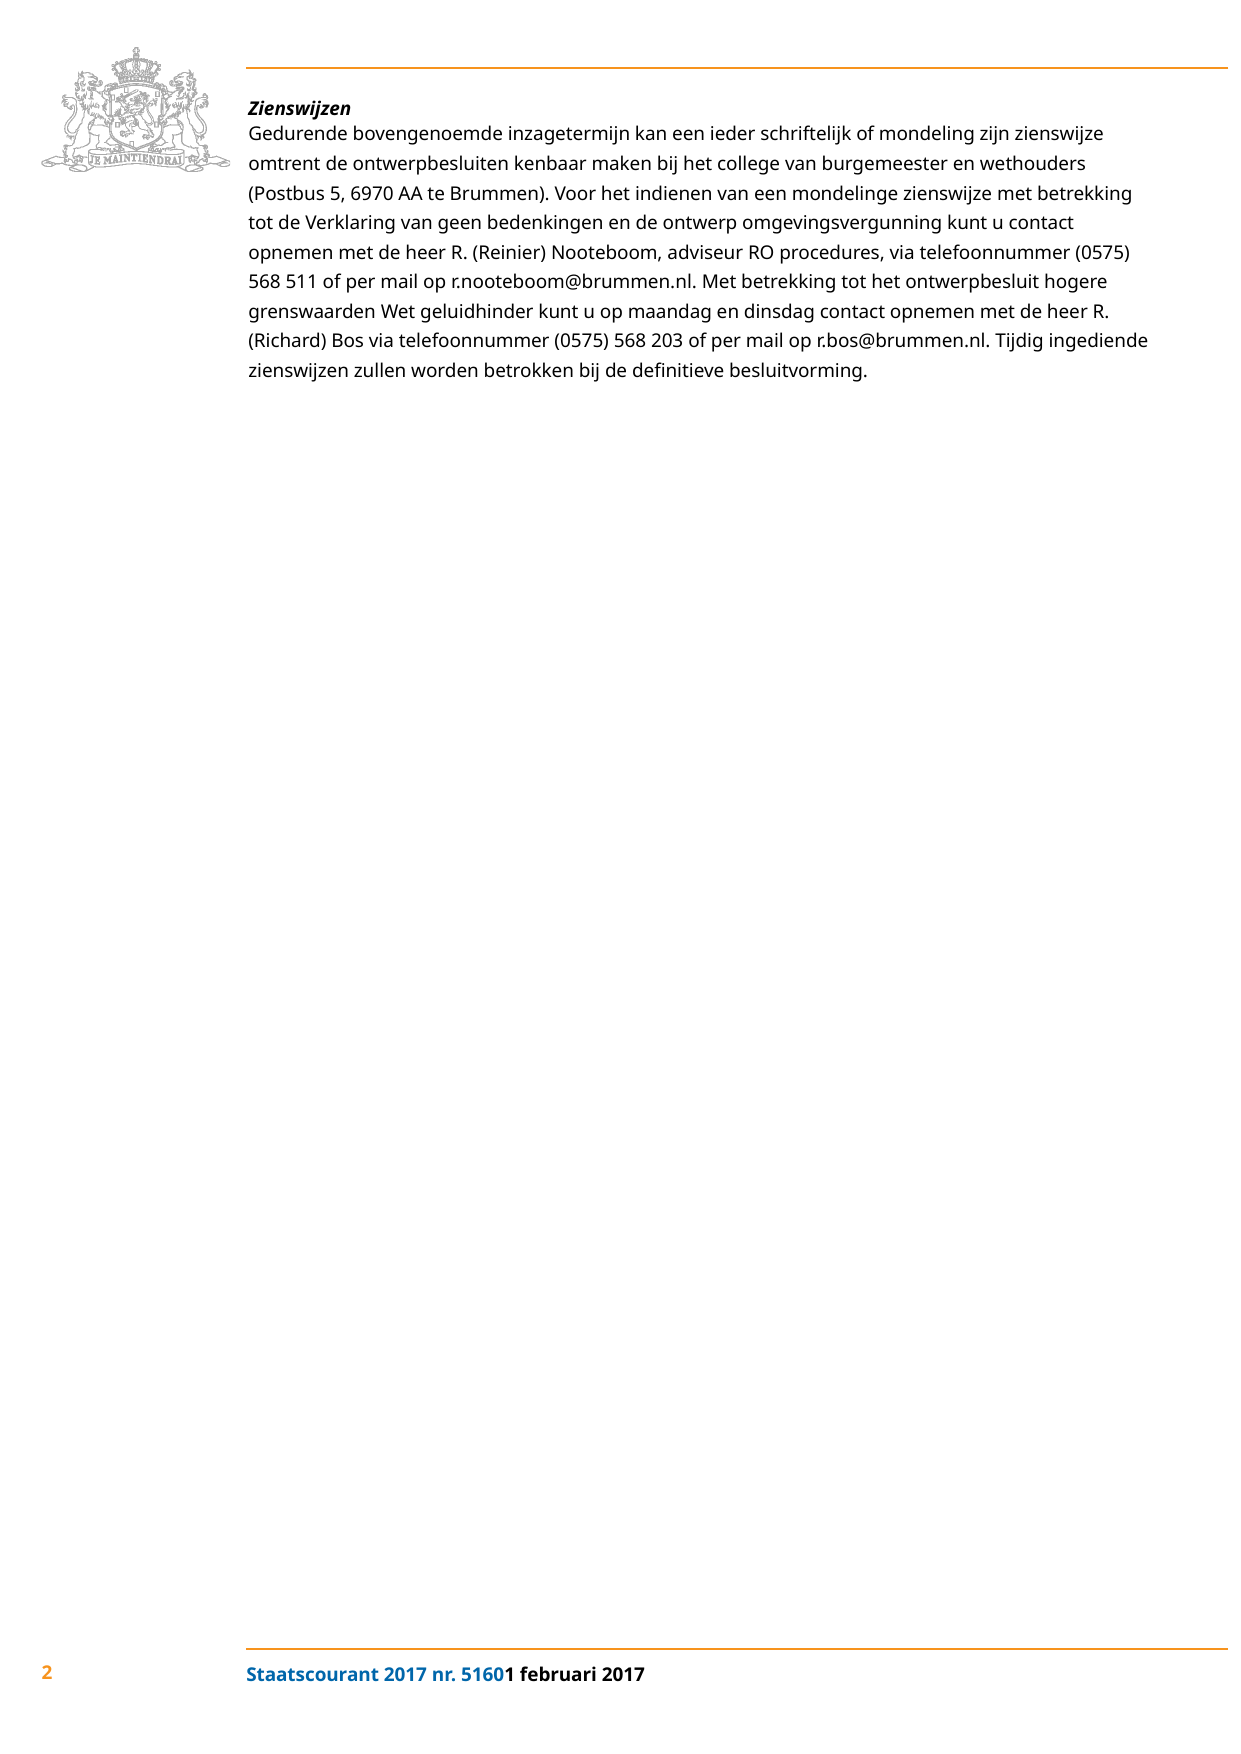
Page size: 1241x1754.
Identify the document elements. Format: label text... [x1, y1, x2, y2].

picture [41, 47, 231, 172]
text Gedurende bovengenoemde inzagetermijn kan een ieder schriftelijk of mondeling zijn zienswijze omtrent de ontwerpbesluiten kenbaar maken bij het college van burgemeester en wethouders (Postbus 5, 6970 AA te Brummen). Voor het indienen van een mondelinge zienswijze met betrekking tot de Verklaring van geen bedenkingen en de ontwerp omgevingsvergunning kunt u contact opnemen met de heer R. (Reinier) Nooteboom, adviseur RO procedures, via telefoonnummer (0575) 568 511 of per mail op r.nooteboom@brummen.nl. Met betrekking tot het ontwerpbesluit hogere grenswaarden Wet geluidhinder kunt u op maandag en dinsdag contact opnemen met de heer R. (Richard) Bos via telefoonnummer (0575) 568 203 of per mail op r.bos@brummen.nl. Tijdig ingediende zienswijzen zullen worden betrokken bij de definitieve besluitvorming. [248, 121, 1152, 383]
text Zienswijzen [248, 95, 1152, 121]
